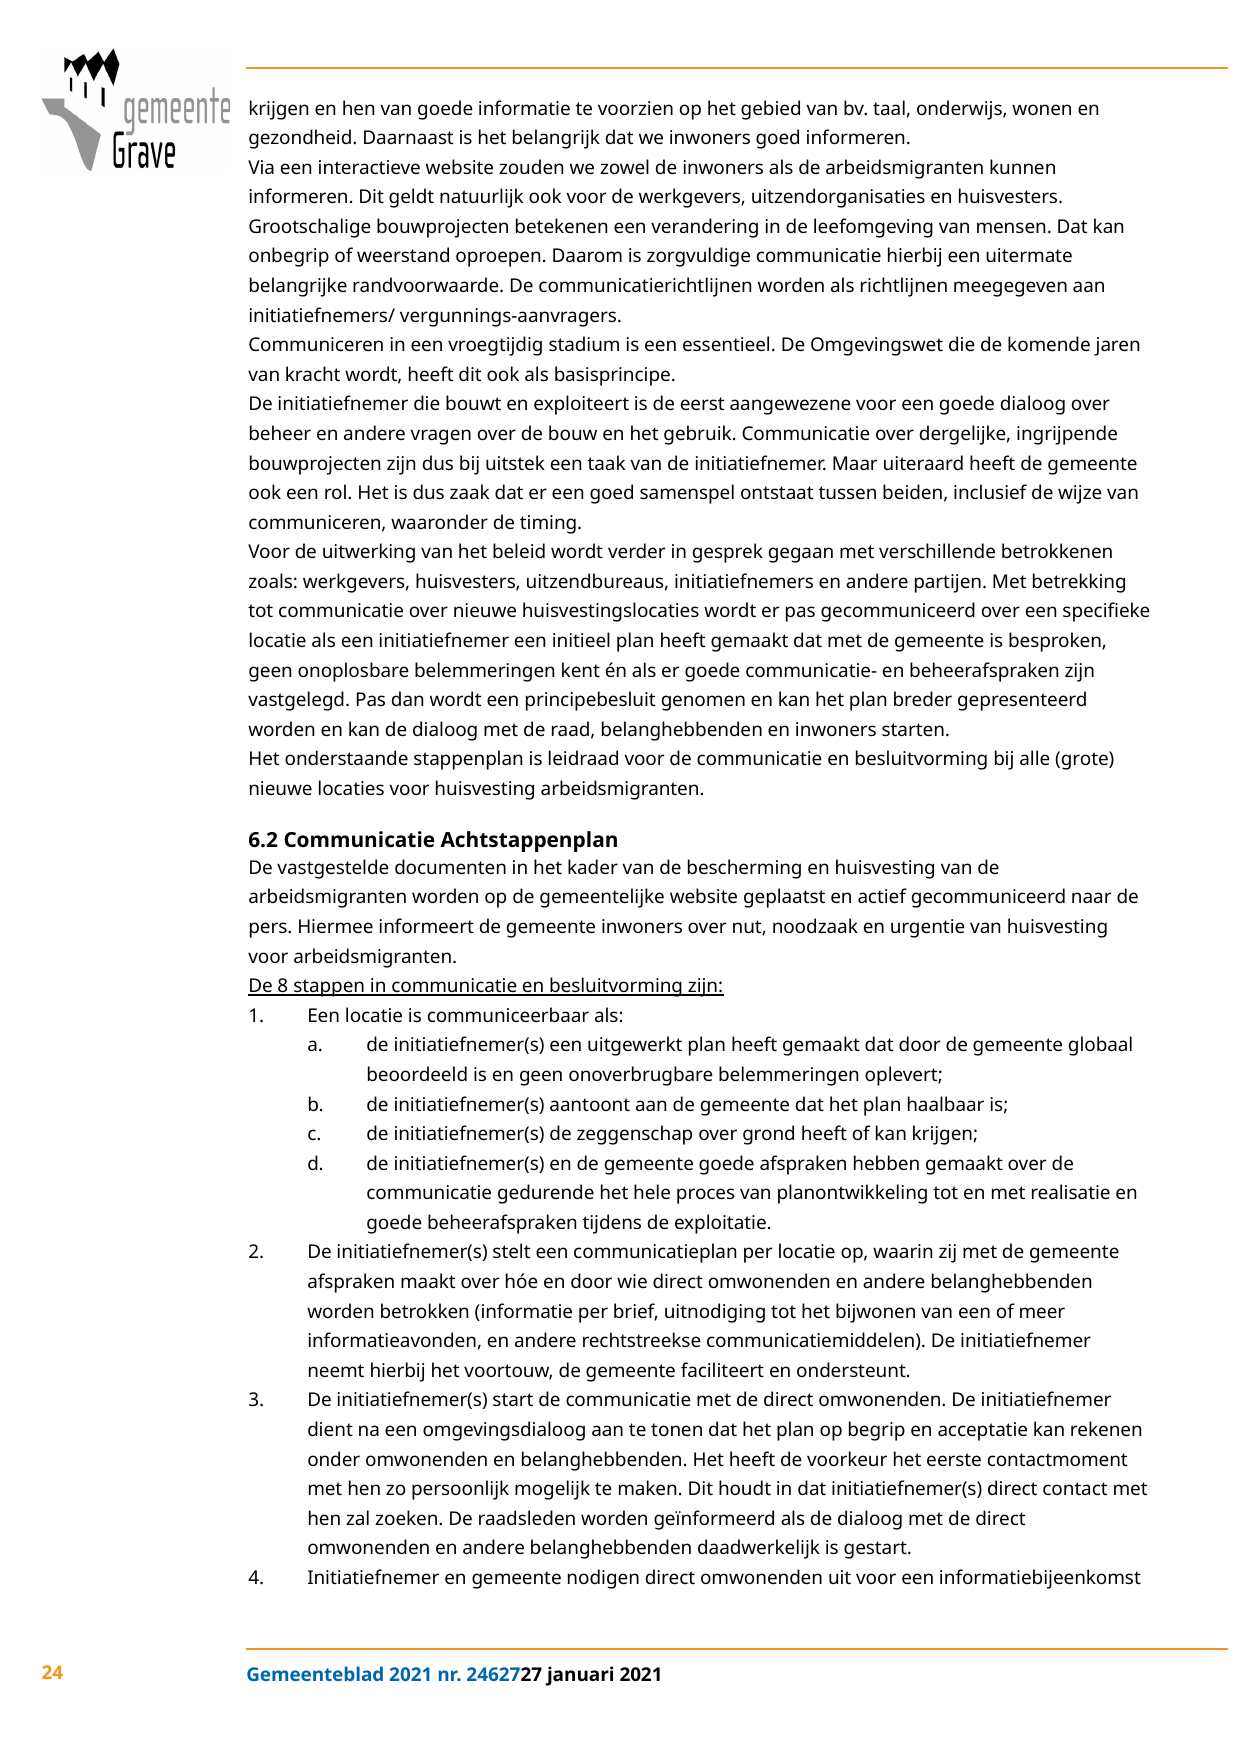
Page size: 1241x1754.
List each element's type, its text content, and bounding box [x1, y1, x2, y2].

text Het onderstaande stappenplan is leidraad voor de communicatie en besluitvorming bij alle (grote) nieuwe locaties voor huisvesting arbeidsmigranten. [248, 746, 1152, 801]
text De initiatiefnemer die bouwt en exploiteert is de eerst aangewezene voor een goede dialoog over beheer en andere vragen over de bouw en het gebruik. Communicatie over dergelijke, ingrijpende bouwprojecten zijn dus bij uitstek een taak van de initiatiefnemer. Maar uiteraard heeft de gemeente ook een rol. Het is dus zaak dat er een goed samenspel ontstaat tussen beiden, inclusief de wijze van communiceren, waaronder de timing. [248, 391, 1152, 535]
text 6.2 Communicatie Achtstappenplan [248, 826, 1152, 854]
list de initiatiefnemer(s) aantoont aan de gemeente dat het plan haalbaar is; [307, 1091, 1152, 1116]
list de initiatiefnemer(s) de zeggenschap over grond heeft of kan krijgen; [307, 1120, 1152, 1146]
text krijgen en hen van goede informatie te voorzien op het gebied van bv. taal, onderwijs, wonen en gezondheid. Daarnaast is het belangrijk dat we inwoners goed informeren. [248, 95, 1152, 150]
list Een locatie is communiceerbaar als: [248, 1002, 1152, 1028]
text De 8 stappen in communicatie en besluitvorming zijn: [248, 972, 1152, 998]
text Communiceren in een vroegtijdig stadium is een essentieel. De Omgevingswet die de komende jaren van kracht wordt, heeft dit ook als basisprincipe. [248, 331, 1152, 387]
text De vastgestelde documenten in het kader van de bescherming en huisvesting van de arbeidsmigranten worden op de gemeentelijke website geplaatst en actief gecommuniceerd naar de pers. Hiermee informeert de gemeente inwoners over nut, noodzaak en urgentie van huisvesting voor arbeidsmigranten. [248, 854, 1152, 968]
picture [41, 47, 231, 172]
list Initiatiefnemer en gemeente nodigen direct omwonenden uit voor een informatiebijeenkomst [248, 1564, 1152, 1590]
list de initiatiefnemer(s) een uitgewerkt plan heeft gemaakt dat door de gemeente globaal beoordeeld is en geen onoverbrugbare belemmeringen oplevert; [307, 1032, 1152, 1087]
text Voor de uitwerking van het beleid wordt verder in gesprek gegaan met verschillende betrokkenen zoals: werkgevers, huisvesters, uitzendbureaus, initiatiefnemers en andere partijen. Met betrekking tot communicatie over nieuwe huisvestingslocaties wordt er pas gecommuniceerd over een specifieke locatie als een initiatiefnemer een initieel plan heeft gemaakt dat met de gemeente is besproken, geen onoplosbare belemmeringen kent én als er goede communicatie- en beheerafspraken zijn vastgelegd. Pas dan wordt een principebesluit genomen en kan het plan breder gepresenteerd worden en kan de dialoog met de raad, belanghebbenden en inwoners starten. [248, 538, 1152, 742]
text Via een interactieve website zouden we zowel de inwoners als de arbeidsmigranten kunnen informeren. Dit geldt natuurlijk ook voor de werkgevers, uitzendorganisaties en huisvesters. [248, 154, 1152, 209]
list De initiatiefnemer(s) stelt een communicatieplan per locatie op, waarin zij met de gemeente afspraken maakt over hóe en door wie direct omwonenden en andere belanghebbenden worden betrokken (informatie per brief, uitnodiging tot het bijwonen van een of meer informatieavonden, en andere rechtstreekse communicatiemiddelen). De initiatiefnemer neemt hierbij het voortouw, de gemeente faciliteert en ondersteunt. [248, 1239, 1152, 1383]
list De initiatiefnemer(s) start de communicatie met de direct omwonenden. De initiatiefnemer dient na een omgevingsdialoog aan te tonen dat het plan op begrip en acceptatie kan rekenen onder omwonenden en belanghebbenden. Het heeft de voorkeur het eerste contactmoment met hen zo persoonlijk mogelijk te maken. Dit houdt in dat initiatiefnemer(s) direct contact met hen zal zoeken. De raadsleden worden geïnformeerd als de dialoog met de direct omwonenden en andere belanghebbenden daadwerkelijk is gestart. [248, 1387, 1152, 1560]
list de initiatiefnemer(s) en de gemeente goede afspraken hebben gemaakt over de communicatie gedurende het hele proces van planontwikkeling tot en met realisatie en goede beheerafspraken tijdens de exploitatie. [307, 1150, 1152, 1235]
text Grootschalige bouwprojecten betekenen een verandering in de leefomgeving van mensen. Dat kan onbegrip of weerstand oproepen. Daarom is zorgvuldige communicatie hierbij een uitermate belangrijke randvoorwaarde. De communicatierichtlijnen worden als richtlijnen meegegeven aan initiatiefnemers/ vergunnings-aanvragers. [248, 213, 1152, 328]
